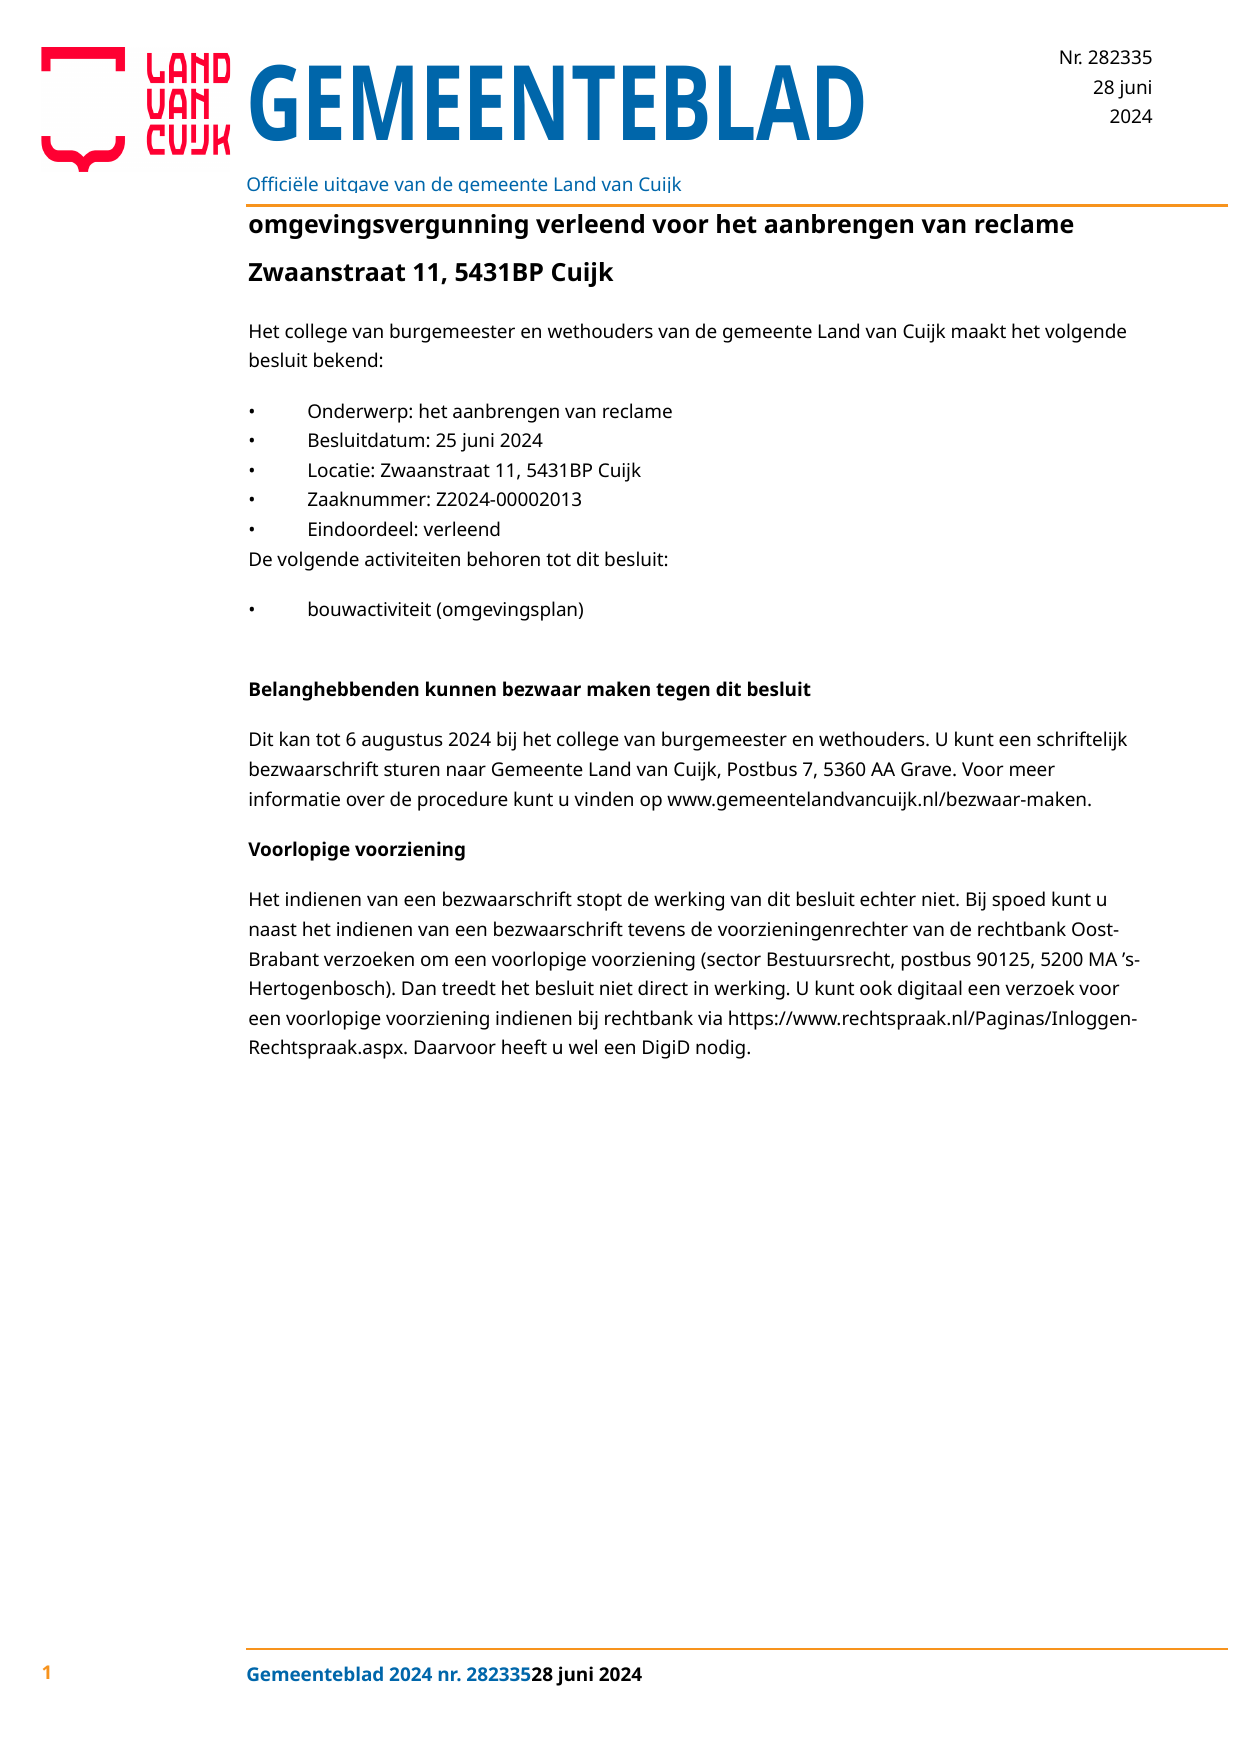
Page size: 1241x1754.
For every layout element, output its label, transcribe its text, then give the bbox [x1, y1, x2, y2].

list Eindoordeel: verleend [248, 516, 1152, 542]
list Locatie: Zwaanstraat 11, 5431BP Cuijk [248, 457, 1152, 483]
text De volgende activiteiten behoren tot dit besluit: [248, 546, 1152, 572]
list Onderwerp: het aanbrengen van reclame [248, 398, 1152, 424]
text Het indienen van een bezwaarschrift stopt de werking van dit besluit echter niet. Bij spoed kunt u naast het indienen van een bezwaarschrift tevens de voorzieningenrechter van de rechtbank Oost-Brabant verzoeken om een voorlopige voorziening (sector Bestuursrecht, postbus 90125, 5200 MA ’s-Hertogenbosch). Dan treedt het besluit niet direct in werking. U kunt ook digitaal een verzoek voor een voorlopige voorziening indienen bij rechtbank via https://www.rechtspraak.nl/Paginas/Inloggen-Rechtspraak.aspx. Daarvoor heeft u wel een DigiD nodig. [248, 887, 1152, 1060]
picture [41, 47, 231, 172]
list Zaaknummer: Z2024-00002013 [248, 487, 1152, 512]
text Het college van burgemeester en wethouders van de gemeente Land van Cuijk maakt het volgende besluit bekend: [248, 318, 1152, 373]
list bouwactiviteit (omgevingsplan) [248, 596, 1152, 622]
text Voorlopige voorziening [248, 836, 1152, 862]
text Belanghebbenden kunnen bezwaar maken tegen dit besluit [248, 676, 1152, 702]
text omgevingsvergunning verleend voor het aanbrengen van reclame Zwaanstraat 11, 5431BP Cuijk [248, 207, 1152, 288]
list Besluitdatum: 25 juni 2024 [248, 427, 1152, 453]
text Dit kan tot 6 augustus 2024 bij het college van burgemeester en wethouders. U kunt een schriftelijk bezwaarschrift sturen naar Gemeente Land van Cuijk, Postbus 7, 5360 AA Grave. Voor meer informatie over de procedure kunt u vinden op www.gemeentelandvancuijk.nl/bezwaar-maken. [248, 727, 1152, 812]
